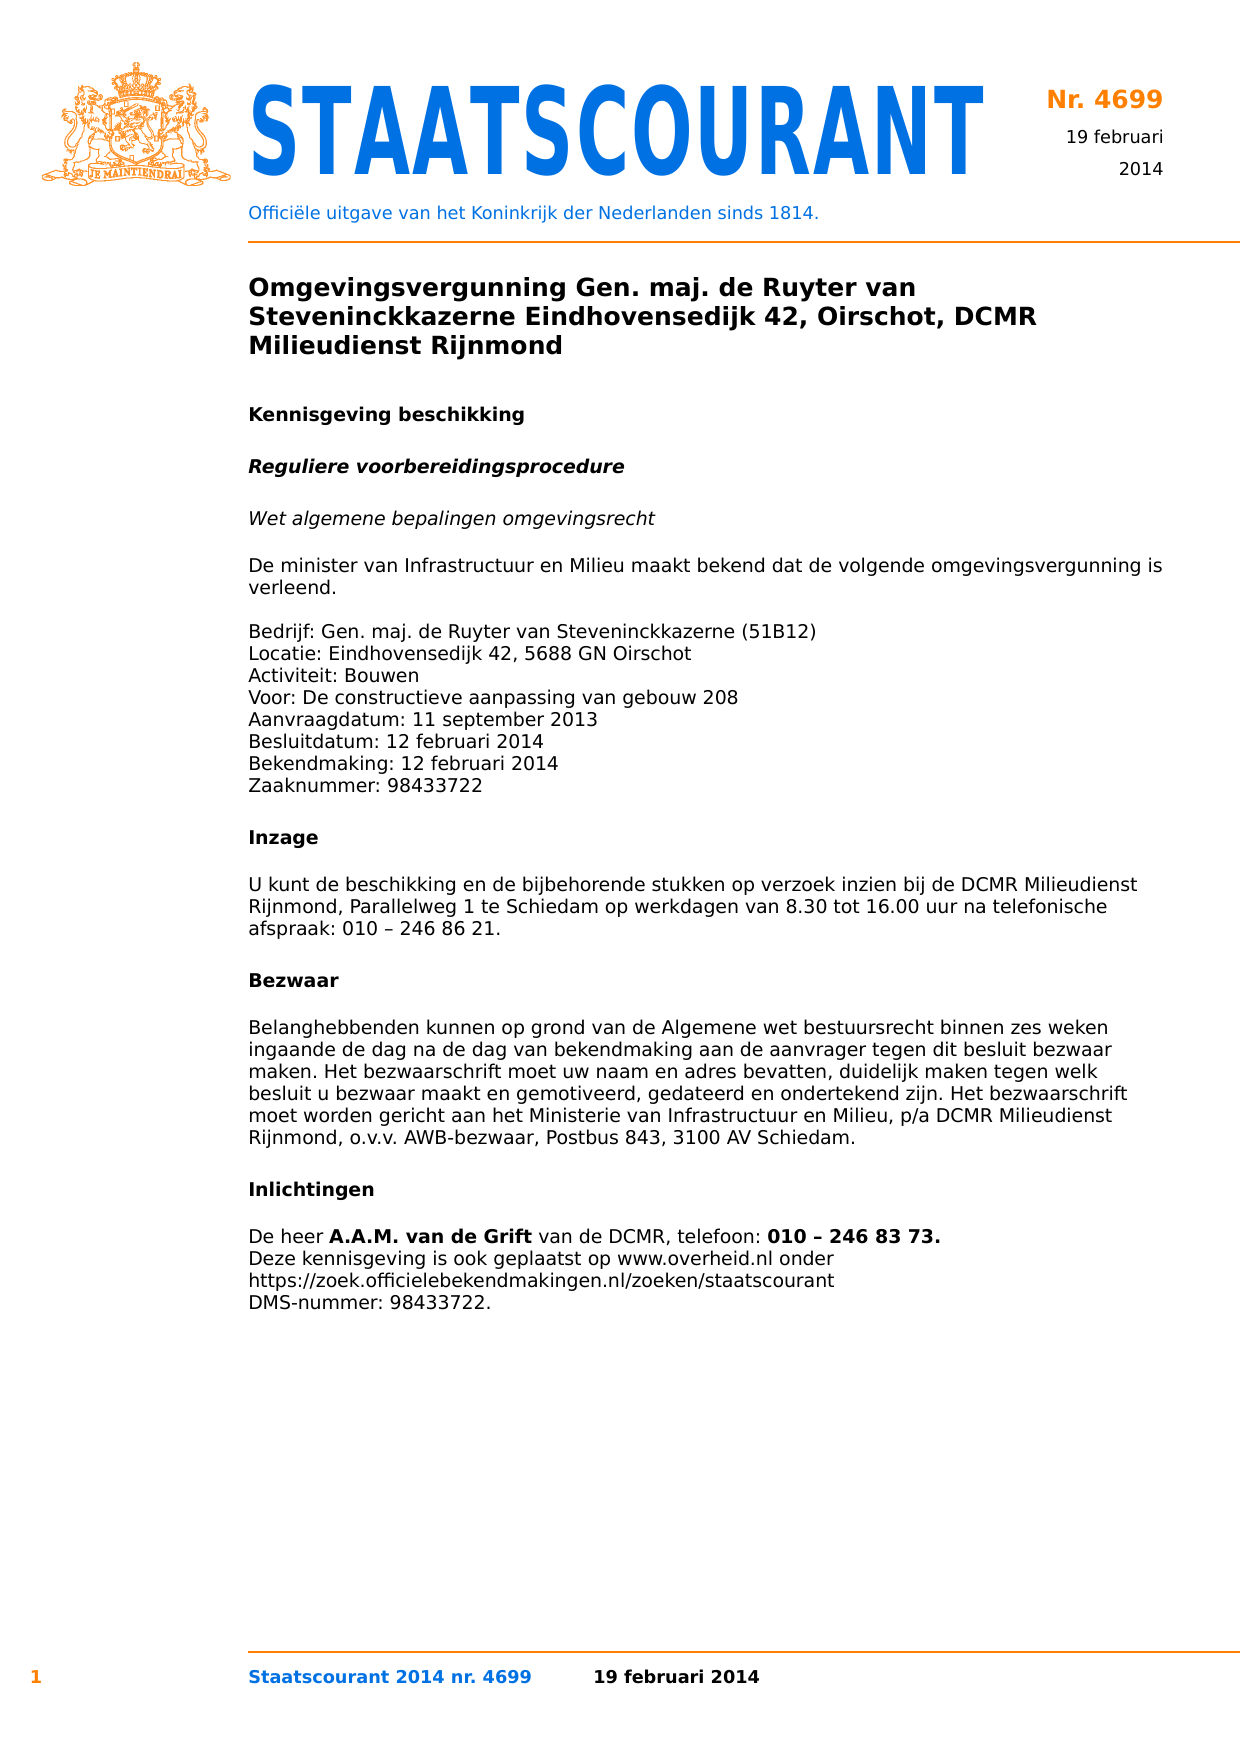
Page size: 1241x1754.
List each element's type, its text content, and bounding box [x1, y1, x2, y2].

text DMS-nummer: 98433722. [248, 1292, 1163, 1313]
text Aanvraagdatum: 11 september 2013 [248, 709, 1163, 731]
subtitle Wet algemene bepalingen omgevingsrecht [248, 508, 1163, 530]
table_cell Officiële uitgave van het Koninkrijk der Nederlanden sinds 1814. [248, 203, 1240, 241]
text De minister van Infrastructuur en Milieu maakt bekend dat de volgende omgevingsvergunning is verleend. [248, 555, 1163, 599]
text Besluitdatum: 12 februari 2014 [248, 731, 1163, 753]
subtitle Bezwaar [248, 970, 1163, 992]
text Bekendmaking: 12 februari 2014 [248, 753, 1163, 775]
text De heer A.A.M. van de Grift van de DCMR, telefoon: 010 – 246 83 73. [248, 1226, 1163, 1248]
text Deze kennisgeving is ook geplaatst op www.overheid.nl onder https://zoek.officielebekendmakingen.nl/zoeken/staatscourant [248, 1248, 1163, 1292]
table_header STAATSCOURANT [248, 62, 998, 203]
text Bedrijf: Gen. maj. de Ruyter van Steveninckkazerne (51B12) [248, 621, 1163, 643]
table_cell 2014 [998, 153, 1240, 203]
text U kunt de beschikking en de bijbehorende stukken op verzoek inzien bij de DCMR Milieudienst Rijnmond, Parallelweg 1 te Schiedam op werkdagen van 8.30 tot 16.00 uur na telefonische afspraak: 010 – 246 86 21. [248, 874, 1163, 940]
text Zaaknummer: 98433722 [248, 775, 1163, 797]
picture [41, 62, 231, 186]
subtitle Omgevingsvergunning Gen. maj. de Ruyter van Steveninckkazerne Eindhovensedijk 42, Oirschot, DCMR Milieudienst Rijnmond [248, 273, 1163, 361]
subtitle Inzage [248, 827, 1163, 849]
text Belanghebbenden kunnen op grond van de Algemene wet bestuursrecht binnen zes weken ingaande de dag na de dag van bekendmaking aan de aanvrager tegen dit besluit bezwaar maken. Het bezwaarschrift moet uw naam en adres bevatten, duidelijk maken tegen welk besluit u bezwaar maakt en gemotiveerd, gedateerd en ondertekend zijn. Het bezwaarschrift moet worden gericht aan het Ministerie van Infrastructuur en Milieu, p/a DCMR Milieudienst Rijnmond, o.v.v. AWB-bezwaar, Postbus 843, 3100 AV Schiedam. [248, 1017, 1163, 1149]
table_cell 19 februari [998, 121, 1240, 153]
subtitle Kennisgeving beschikking [248, 404, 1163, 426]
table_header [25, 62, 248, 241]
text Locatie: Eindhovensedijk 42, 5688 GN Oirschot [248, 643, 1163, 665]
text Activiteit: Bouwen [248, 665, 1163, 687]
subtitle Reguliere voorbereidingsprocedure [248, 456, 1163, 478]
subtitle Inlichtingen [248, 1179, 1163, 1201]
text Voor: De constructieve aanpassing van gebouw 208 [248, 687, 1163, 709]
table_header Nr. 4699 [998, 62, 1240, 121]
